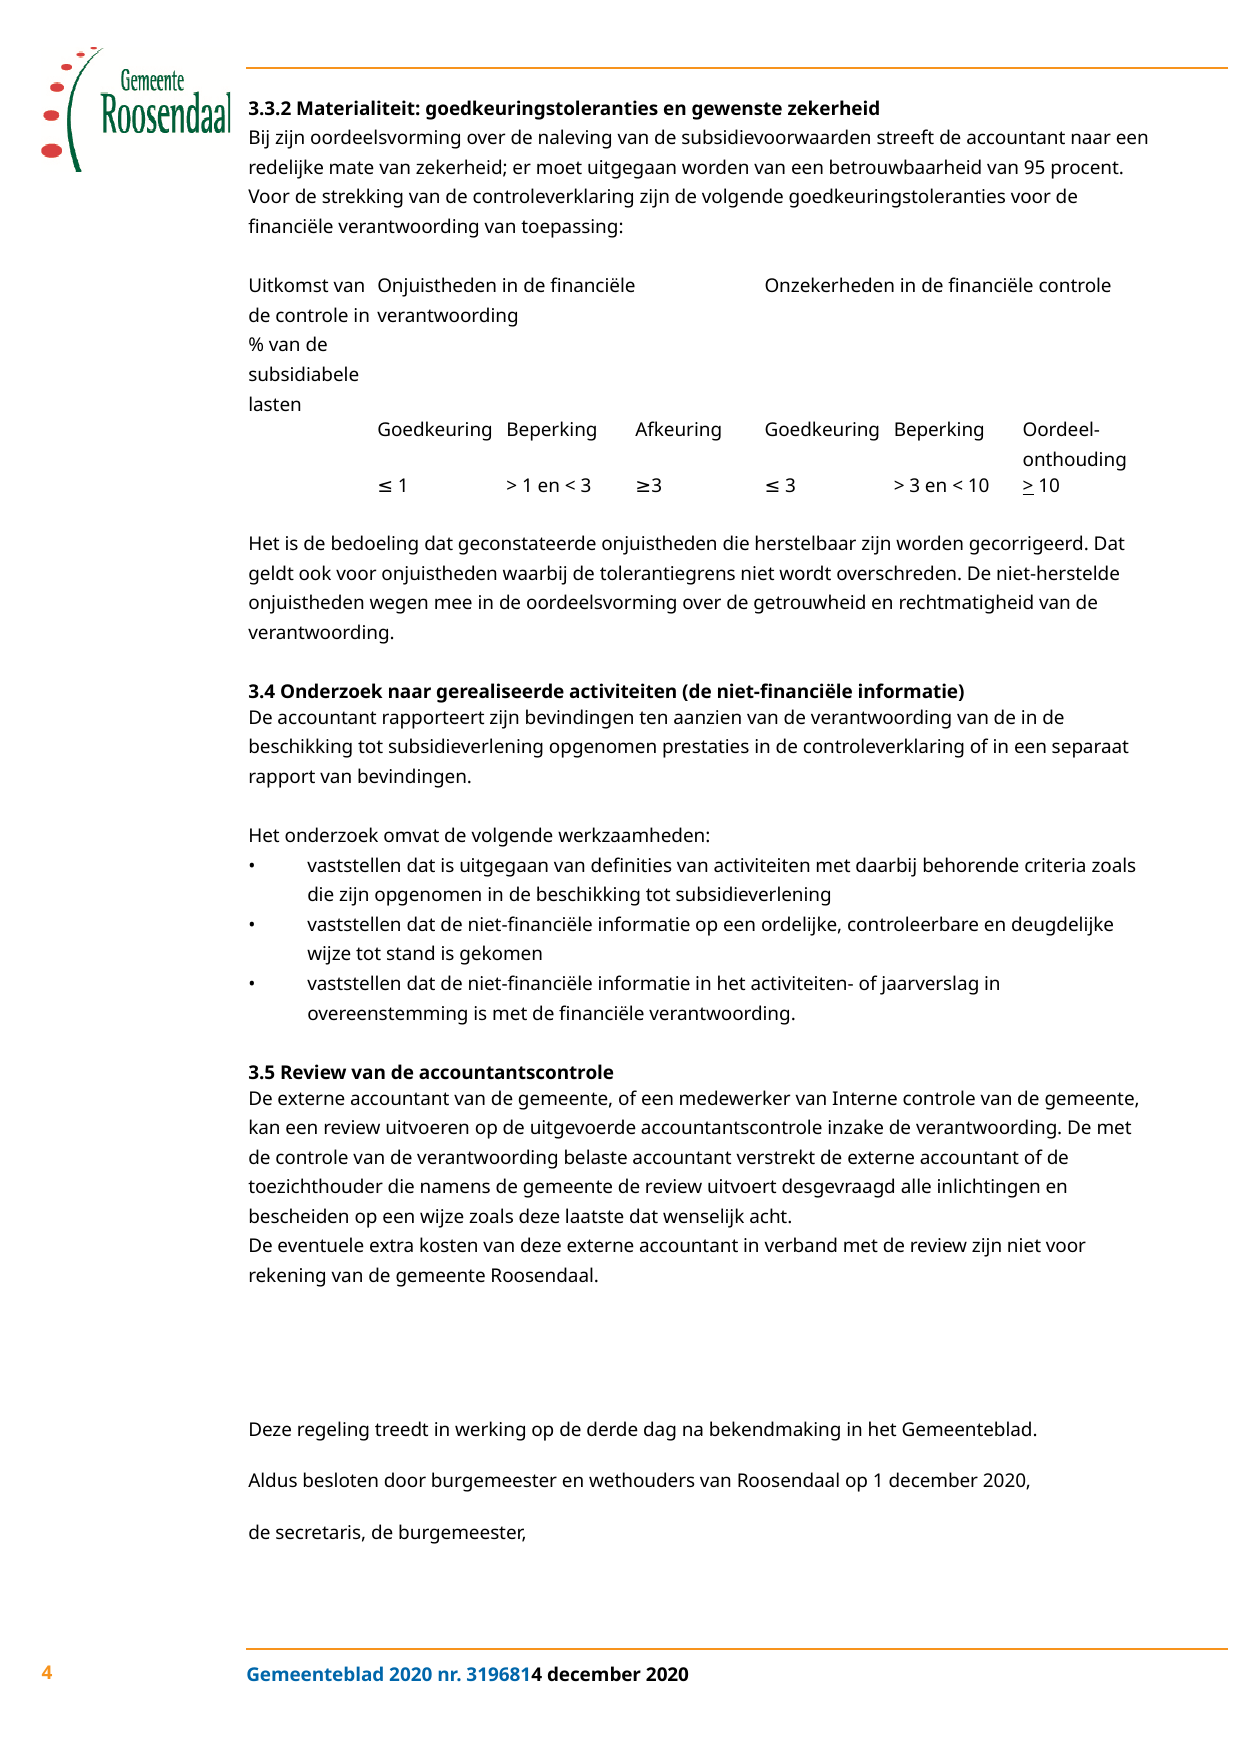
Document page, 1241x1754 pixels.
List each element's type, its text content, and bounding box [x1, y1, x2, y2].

table_cell [248, 472, 377, 497]
list vaststellen dat de niet-financiële informatie op een ordelijke, controleerbare en deugdelijke wijze tot stand is gekomen [248, 911, 1152, 966]
table_cell Goedkeuring [764, 416, 893, 472]
text De accountant rapporteert zijn bevindingen ten aanzien van de verantwoording van de in de beschikking tot subsidieverlening opgenomen prestaties in de controleverklaring of in een separaat rapport van bevindingen. [248, 704, 1152, 789]
table_cell > 3 en < 10 [894, 472, 1022, 497]
table_header Onzekerheden in de financiële controle [764, 273, 1152, 416]
text 3.5 Review van de accountantscontrole [248, 1059, 1152, 1085]
table_cell [248, 416, 377, 472]
list vaststellen dat is uitgegaan van definities van activiteiten met daarbij behorende criteria zoals die zijn opgenomen in de beschikking tot subsidieverlening [248, 852, 1152, 907]
text de secretaris, de burgemeester, [248, 1519, 1152, 1545]
text 3.4 Onderzoek naar gerealiseerde activiteiten (de niet-financiële informatie) [248, 678, 1152, 704]
text De eventuele extra kosten van deze externe accountant in verband met de review zijn niet voor rekening van de gemeente Roosendaal. [248, 1233, 1152, 1288]
table_header Onjuistheden in de financiële verantwoording [377, 273, 764, 416]
table_cell Oordeel-onthouding [1023, 416, 1152, 472]
table_cell > 1 en < 3 [506, 472, 635, 497]
text Het onderzoek omvat de volgende werkzaamheden: [248, 822, 1152, 848]
text Het is de bedoeling dat geconstateerde onjuistheden die herstelbaar zijn worden gecorrigeerd. Dat geldt ook voor onjuistheden waarbij de tolerantiegrens niet wordt overschreden. De niet-herstelde onjuistheden wegen mee in de oordeelsvorming over de getrouwheid en rechtmatigheid van de verantwoording. [248, 530, 1152, 645]
table_header Uitkomst van de controle in % van de subsidiabele lasten [248, 273, 377, 416]
picture [41, 47, 231, 172]
table_cell Goedkeuring [377, 416, 506, 472]
text De externe accountant van de gemeente, of een medewerker van Interne controle van de gemeente, kan een review uitvoeren op de uitgevoerde accountantscontrole inzake de verantwoording. De met de controle van de verantwoording belaste accountant verstrekt de externe accountant of de toezichthouder die namens de gemeente de review uitvoert desgevraagd alle inlichtingen en bescheiden op een wijze zoals deze laatste dat wenselijk acht. [248, 1085, 1152, 1229]
text Deze regeling treedt in werking op de derde dag na bekendmaking in het Gemeenteblad. [248, 1416, 1152, 1442]
text 3.3.2 Materialiteit: goedkeuringstoleranties en gewenste zekerheid [248, 95, 1152, 121]
table_cell ≤ 3 [764, 472, 893, 497]
table_cell ≥3 [635, 472, 764, 497]
table_cell ≤ 1 [377, 472, 506, 497]
list vaststellen dat de niet-financiële informatie in het activiteiten- of jaarverslag in overeenstemming is met de financiële verantwoording. [248, 970, 1152, 1026]
table_cell Afkeuring [635, 416, 764, 472]
text Bij zijn oordeelsvorming over de naleving van de subsidievoorwaarden streeft de accountant naar een redelijke mate van zekerheid; er moet uitgegaan worden van een betrouwbaarheid van 95 procent. Voor de strekking van de controleverklaring zijn de volgende goedkeuringstoleranties voor de financiële verantwoording van toepassing: [248, 124, 1152, 239]
table_cell > 10 [1023, 472, 1152, 497]
table_cell Beperking [506, 416, 635, 472]
table_cell Beperking [894, 416, 1022, 472]
text Aldus besloten door burgemeester en wethouders van Roosendaal op 1 december 2020, [248, 1468, 1152, 1493]
